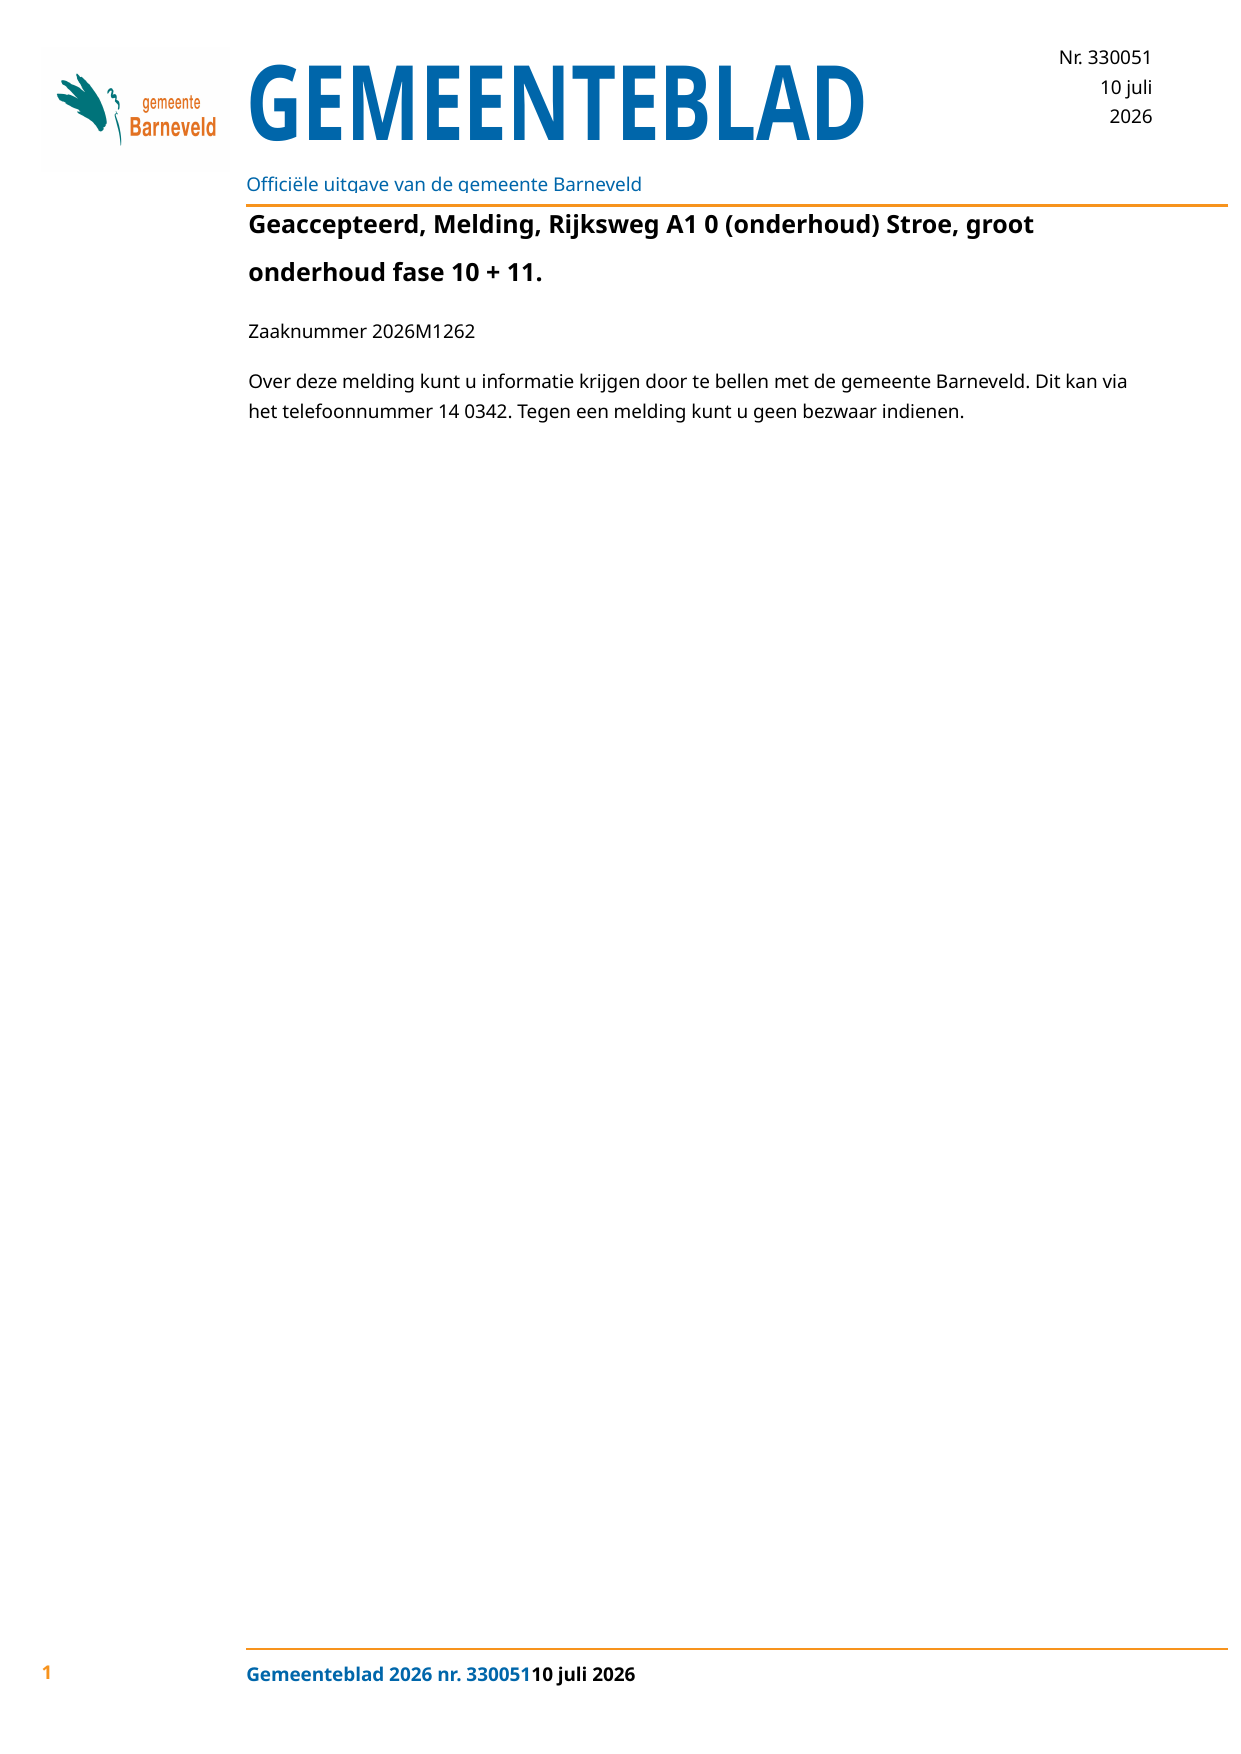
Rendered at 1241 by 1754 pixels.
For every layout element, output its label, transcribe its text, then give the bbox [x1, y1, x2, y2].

picture [41, 47, 231, 172]
text Geaccepteerd, Melding, Rijksweg A1 0 (onderhoud) Stroe, groot onderhoud fase 10 + 11. [248, 207, 1152, 288]
text Over deze melding kunt u informatie krijgen door te bellen met de gemeente Barneveld. Dit kan via het telefoonnummer 14 0342. Tegen een melding kunt u geen bezwaar indienen. [248, 368, 1152, 424]
text Zaaknummer 2026M1262 [248, 318, 1152, 344]
